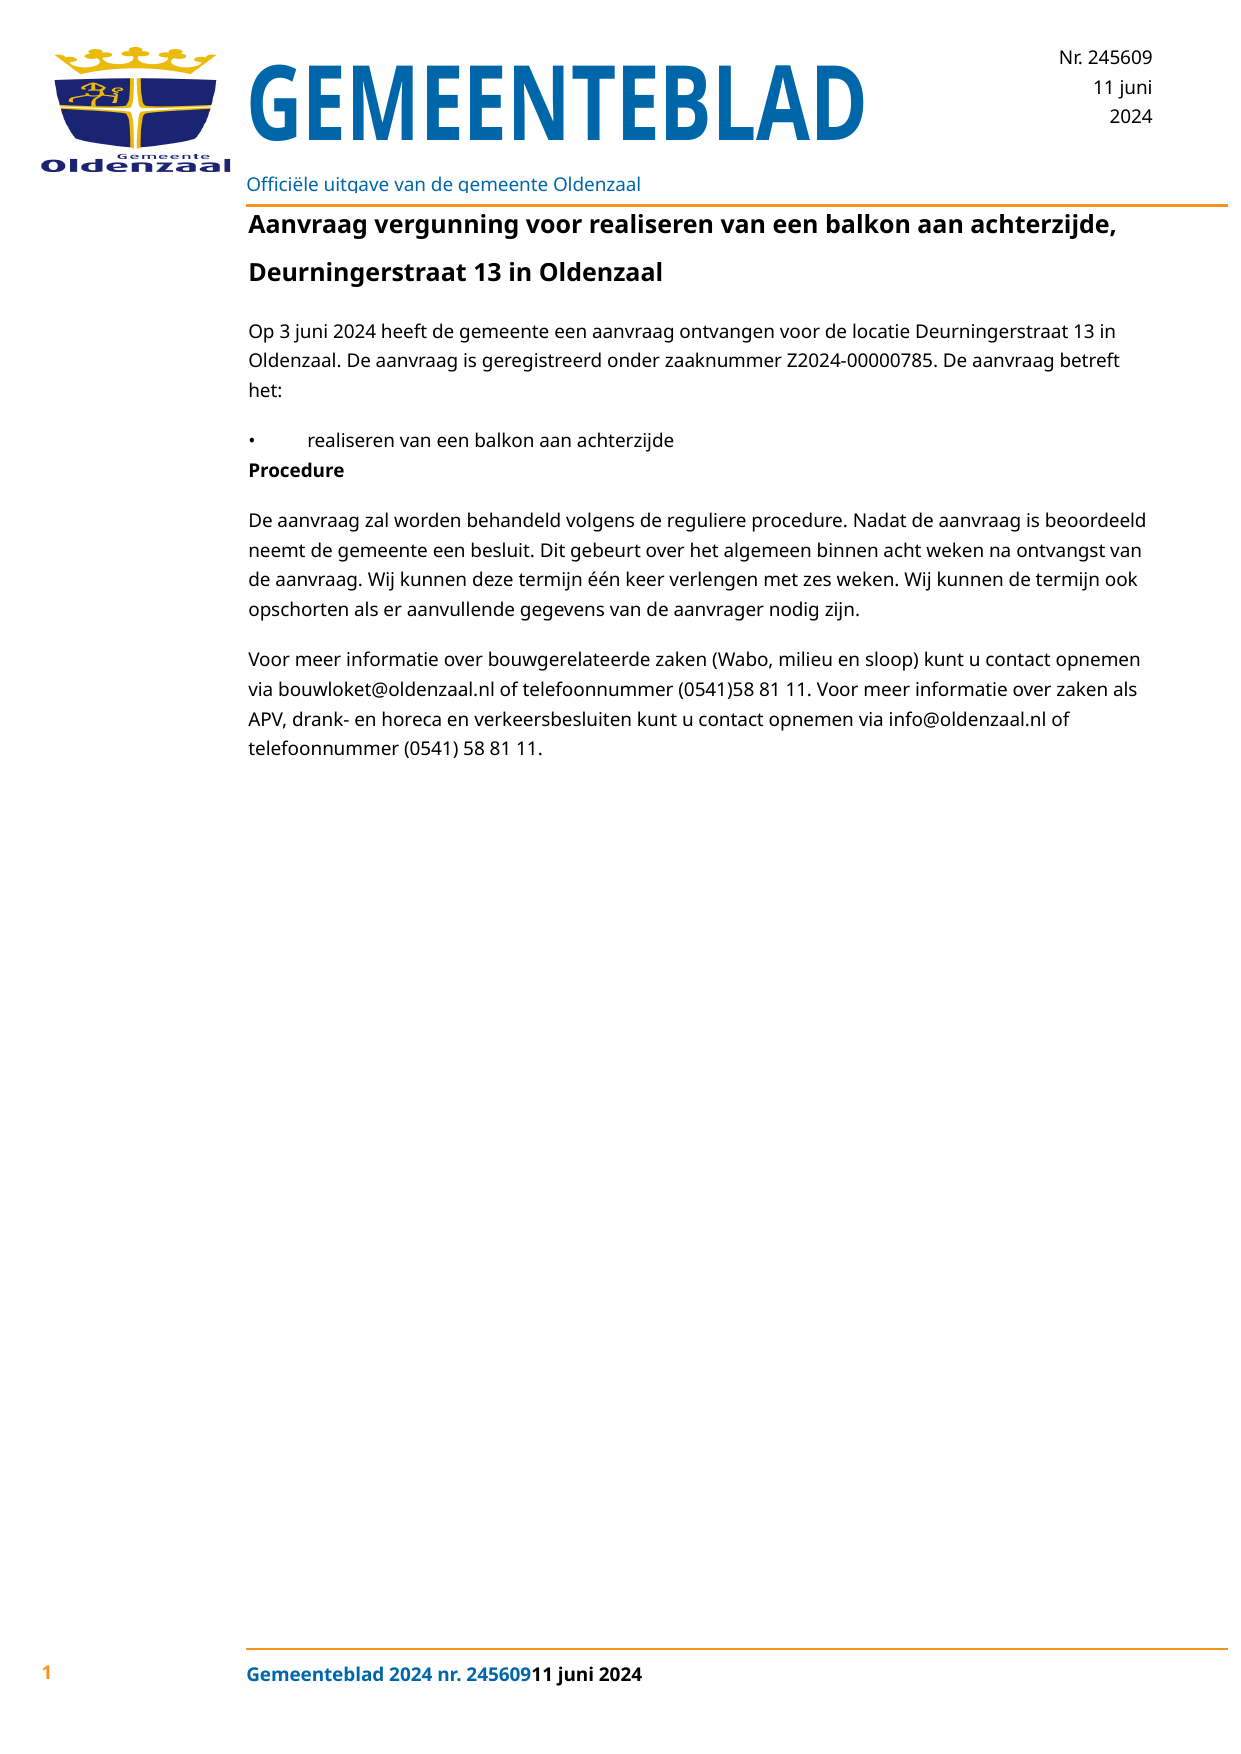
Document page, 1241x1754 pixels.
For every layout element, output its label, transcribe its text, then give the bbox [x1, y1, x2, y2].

text De aanvraag zal worden behandeld volgens de reguliere procedure. Nadat de aanvraag is beoordeeld neemt de gemeente een besluit. Dit gebeurt over het algemeen binnen acht weken na ontvangst van de aanvraag. Wij kunnen deze termijn één keer verlengen met zes weken. Wij kunnen de termijn ook opschorten als er aanvullende gegevens van de aanvrager nodig zijn. [248, 507, 1152, 622]
picture [41, 47, 231, 172]
text Op 3 juni 2024 heeft de gemeente een aanvraag ontvangen voor de locatie Deurningerstraat 13 in Oldenzaal. De aanvraag is geregistreerd onder zaaknummer Z2024-00000785. De aanvraag betreft het: [248, 318, 1152, 403]
text Aanvraag vergunning voor realiseren van een balkon aan achterzijde, Deurningerstraat 13 in Oldenzaal [248, 207, 1152, 288]
text Voor meer informatie over bouwgerelateerde zaken (Wabo, milieu en sloop) kunt u contact opnemen via bouwloket@oldenzaal.nl of telefoonnummer (0541)58 81 11. Voor meer informatie over zaken als APV, drank- en horeca en verkeersbesluiten kunt u contact opnemen via info@oldenzaal.nl of telefoonnummer (0541) 58 81 11. [248, 647, 1152, 761]
text Procedure [248, 457, 1152, 483]
list realiseren van een balkon aan achterzijde [248, 427, 1152, 453]
